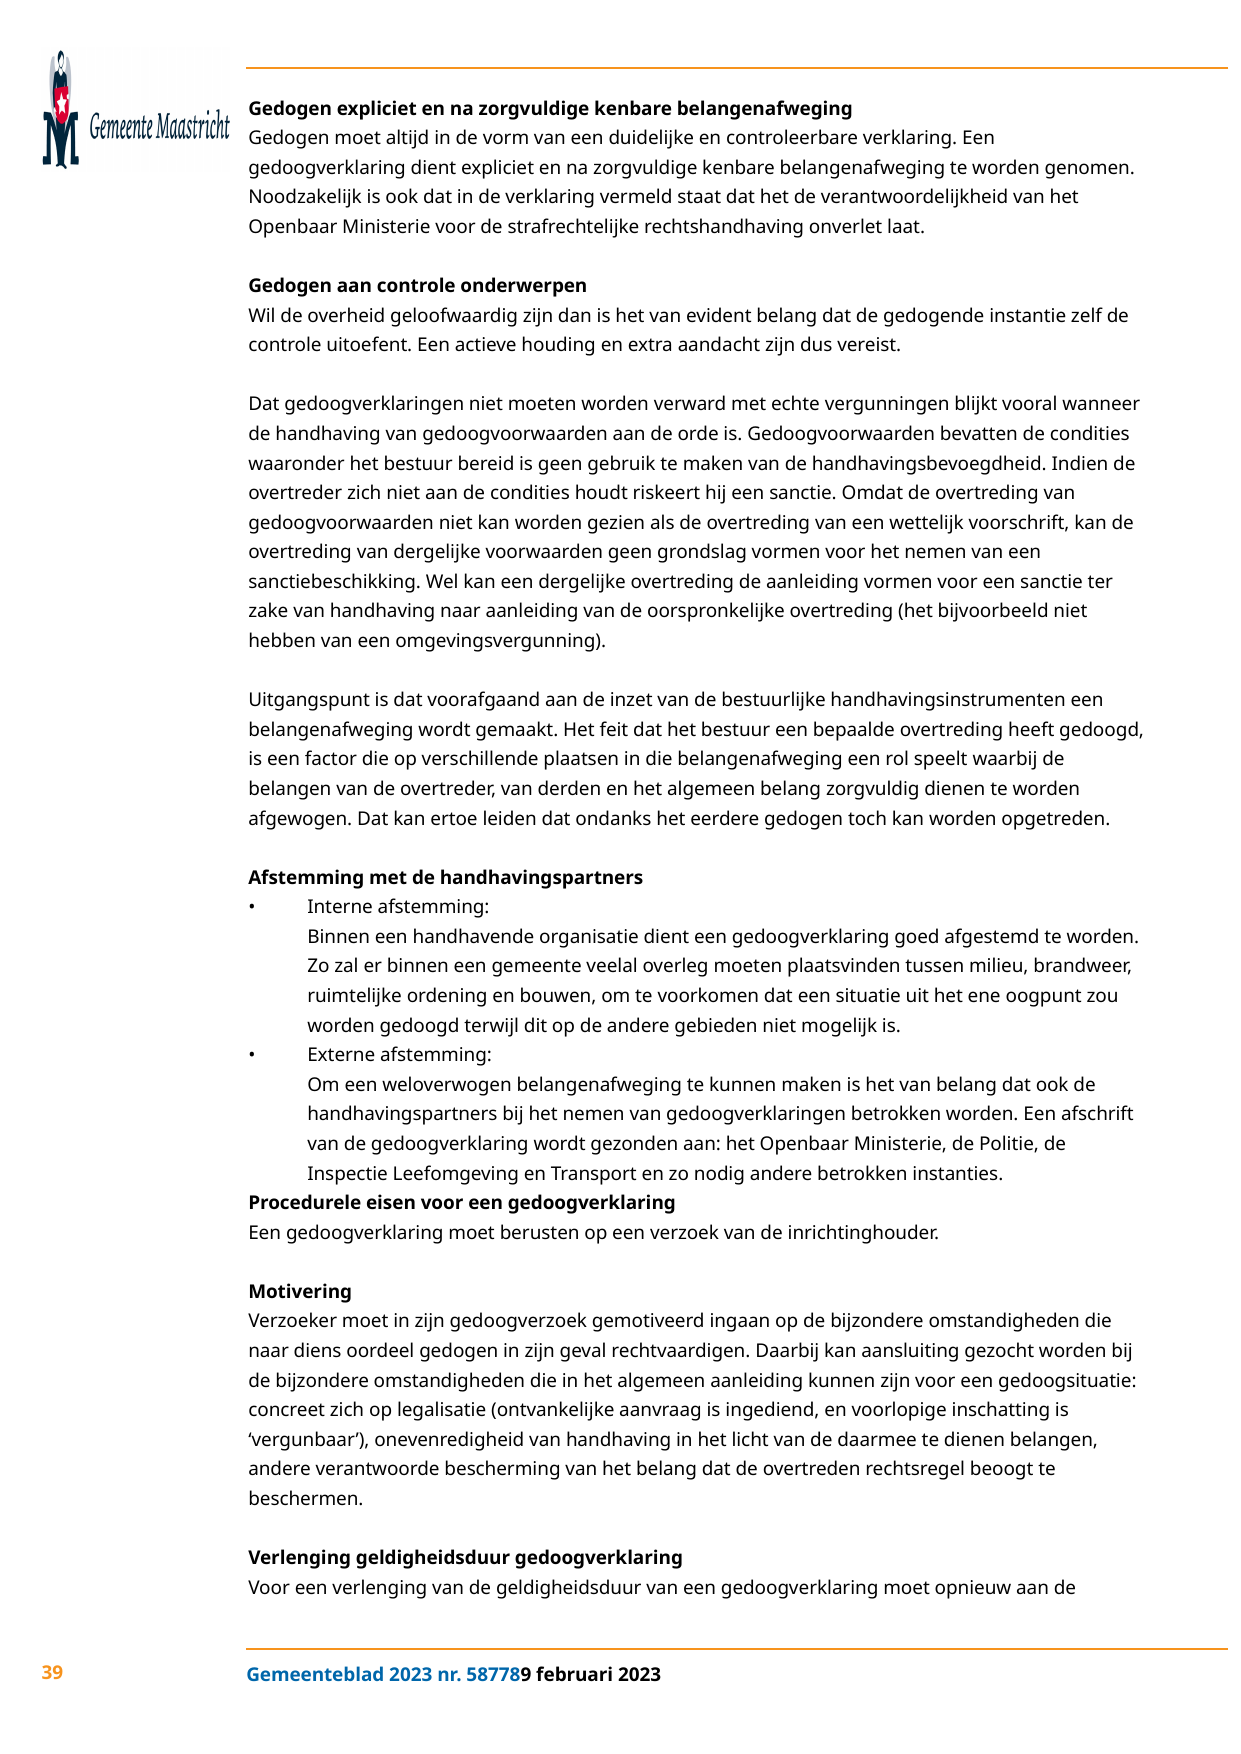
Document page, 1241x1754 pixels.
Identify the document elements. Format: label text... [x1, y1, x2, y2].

list Interne afstemming: [248, 893, 1152, 919]
list Binnen een handhavende organisatie dient een gedoogverklaring goed afgestemd te worden. Zo zal er binnen een gemeente veelal overleg moeten plaatsvinden tussen milieu, brandweer, ruimtelijke ordening en bouwen, om te voorkomen dat een situatie uit het ene oogpunt zou worden gedoogd terwijl dit op de andere gebieden niet mogelijk is. [248, 923, 1152, 1038]
text Procedurele eisen voor een gedoogverklaring [248, 1189, 1152, 1215]
text Gedogen expliciet en na zorgvuldige kenbare belangenafweging [248, 95, 1152, 121]
list Om een weloverwogen belangenafweging te kunnen maken is het van belang dat ook de handhavingspartners bij het nemen van gedoogverklaringen betrokken worden. Een afschrift van de gedoogverklaring wordt gezonden aan: het Openbaar Ministerie, de Politie, de Inspectie Leefomgeving en Transport en zo nodig andere betrokken instanties. [248, 1071, 1152, 1186]
picture [41, 47, 231, 172]
text Motivering [248, 1278, 1152, 1304]
text Uitgangspunt is dat voorafgaand aan de inzet van de bestuurlijke handhavingsinstrumenten een belangenafweging wordt gemaakt. Het feit dat het bestuur een bepaalde overtreding heeft gedoogd, is een factor die op verschillende plaatsen in die belangenafweging een rol speelt waarbij de belangen van de overtreder, van derden en het algemeen belang zorgvuldig dienen te worden afgewogen. Dat kan ertoe leiden dat ondanks het eerdere gedogen toch kan worden opgetreden. [248, 686, 1152, 831]
list Externe afstemming: [248, 1041, 1152, 1067]
text Wil de overheid geloofwaardig zijn dan is het van evident belang dat de gedogende instantie zelf de controle uitoefent. Een actieve houding en extra aandacht zijn dus vereist. [248, 302, 1152, 357]
text Gedogen moet altijd in de vorm van een duidelijke en controleerbare verklaring. Een gedoogverklaring dient expliciet en na zorgvuldige kenbare belangenafweging te worden genomen. Noodzakelijk is ook dat in de verklaring vermeld staat dat het de verantwoordelijkheid van het Openbaar Ministerie voor de strafrechtelijke rechtshandhaving onverlet laat. [248, 124, 1152, 239]
text Een gedoogverklaring moet berusten op een verzoek van de inrichtinghouder. [248, 1219, 1152, 1245]
text Verzoeker moet in zijn gedoogverzoek gemotiveerd ingaan op de bijzondere omstandigheden die naar diens oordeel gedogen in zijn geval rechtvaardigen. Daarbij kan aansluiting gezocht worden bij de bijzondere omstandigheden die in het algemeen aanleiding kunnen zijn voor een gedoogsituatie: concreet zich op legalisatie (ontvankelijke aanvraag is ingediend, en voorlopige inschatting is ‘vergunbaar’), onevenredigheid van handhaving in het licht van de daarmee te dienen belangen, andere verantwoorde bescherming van het belang dat de overtreden rechtsregel beoogt te beschermen. [248, 1308, 1152, 1511]
text Dat gedoogverklaringen niet moeten worden verward met echte vergunningen blijkt vooral wanneer de handhaving van gedoogvoorwaarden aan de orde is. Gedoogvoorwaarden bevatten de condities waaronder het bestuur bereid is geen gebruik te maken van de handhavingsbevoegdheid. Indien de overtreder zich niet aan de condities houdt riskeert hij een sanctie. Omdat de overtreding van gedoogvoorwaarden niet kan worden gezien als de overtreding van een wettelijk voorschrift, kan de overtreding van dergelijke voorwaarden geen grondslag vormen voor het nemen van een sanctiebeschikking. Wel kan een dergelijke overtreding de aanleiding vormen voor een sanctie ter zake van handhaving naar aanleiding van de oorspronkelijke overtreding (het bijvoorbeeld niet hebben van een omgevingsvergunning). [248, 391, 1152, 653]
text Gedogen aan controle onderwerpen [248, 272, 1152, 298]
text Verlenging geldigheidsduur gedoogverklaring [248, 1544, 1152, 1570]
text Voor een verlenging van de geldigheidsduur van een gedoogverklaring moet opnieuw aan de [248, 1574, 1152, 1600]
text Afstemming met de handhavingspartners [248, 864, 1152, 890]
